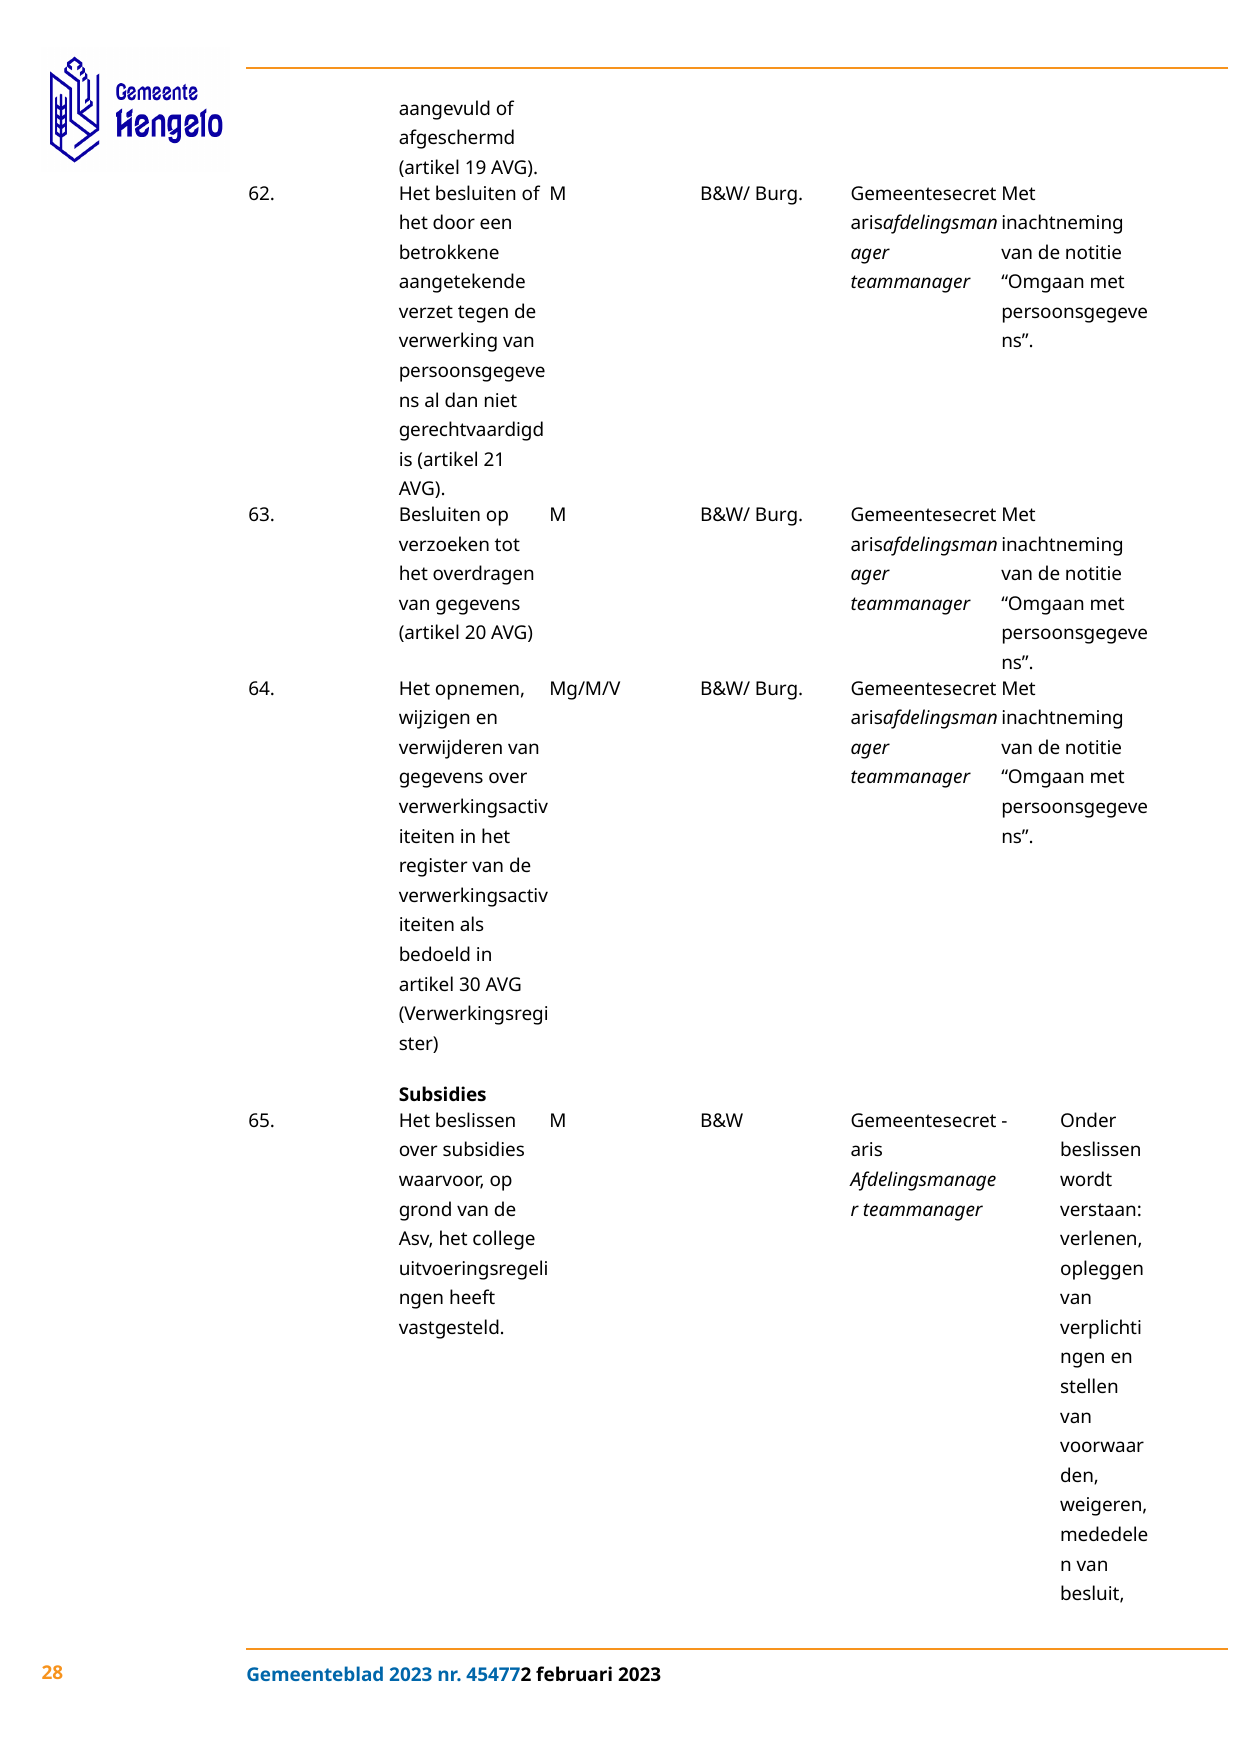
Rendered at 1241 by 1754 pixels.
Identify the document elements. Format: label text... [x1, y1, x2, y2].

table_cell [700, 95, 850, 180]
table_cell [850, 95, 1001, 180]
table_cell [248, 95, 398, 180]
table_cell [248, 1056, 398, 1081]
table_cell 65. [248, 1107, 398, 1606]
table_cell [549, 1056, 700, 1081]
table_cell Gemeentesecretarisafdelingsmanager teammanager [850, 501, 1001, 675]
table_cell [1001, 1056, 1152, 1081]
table_cell aangevuld of afgeschermd (artikel 19 AVG). [399, 95, 549, 180]
table_cell Subsidies [399, 1081, 549, 1107]
table_cell 62. [248, 180, 398, 501]
table_cell Het besluiten of het door een betrokkene aangetekende verzet tegen de verwerking van persoonsgegevens al dan niet gerechtvaardigd is (artikel 21 AVG). [399, 180, 549, 501]
table_cell Onder beslissen wordt verstaan: verlenen, opleggen van verplichtingen en stellen van voorwaarden, weigeren, mededelen van besluit, [1001, 1107, 1152, 1606]
table_cell [700, 1081, 850, 1107]
table_cell [1001, 1081, 1152, 1107]
table_cell Besluiten op verzoeken tot het overdragen van gegevens (artikel 20 AVG) [399, 501, 549, 675]
table_cell Mg/M/V [549, 675, 700, 1056]
table_cell B&W/ Burg. [700, 180, 850, 501]
table_cell [248, 1081, 398, 1107]
table_cell Gemeentesecretarisafdelingsmanager teammanager [850, 675, 1001, 1056]
table_cell M [549, 501, 700, 675]
table_cell [399, 1056, 549, 1081]
table_cell [549, 95, 700, 180]
table_cell M [549, 1107, 700, 1606]
table_cell 63. [248, 501, 398, 675]
table_cell [700, 1056, 850, 1081]
table_cell Het beslissen over subsidies waarvoor, op grond van de Asv, het college uitvoeringsregelingen heeft vastgesteld. [399, 1107, 549, 1606]
table_cell Het opnemen, wijzigen en verwijderen van gegevens over verwerkingsactiviteiten in het register van de verwerkingsactiviteiten als bedoeld in artikel 30 AVG (Verwerkingsregister) [399, 675, 549, 1056]
table_cell [850, 1056, 1001, 1081]
table_cell [850, 1081, 1001, 1107]
table_cell M [549, 180, 700, 501]
table_cell B&W [700, 1107, 850, 1606]
picture [41, 47, 231, 172]
table_cell Gemeentesecretaris Afdelingsmanager teammanager [850, 1107, 1001, 1606]
table_cell Met inachtneming van de notitie “Omgaan met persoonsgegevens”. [1001, 675, 1152, 1056]
table_cell [549, 1081, 700, 1107]
table_cell Met inachtneming van de notitie “Omgaan met persoonsgegevens”. [1001, 180, 1152, 501]
table_cell Gemeentesecretarisafdelingsmanager teammanager [850, 180, 1001, 501]
table_cell Met inachtneming van de notitie “Omgaan met persoonsgegevens”. [1001, 501, 1152, 675]
table_cell B&W/ Burg. [700, 501, 850, 675]
table_cell [1001, 95, 1152, 180]
table_cell 64. [248, 675, 398, 1056]
table_cell B&W/ Burg. [700, 675, 850, 1056]
